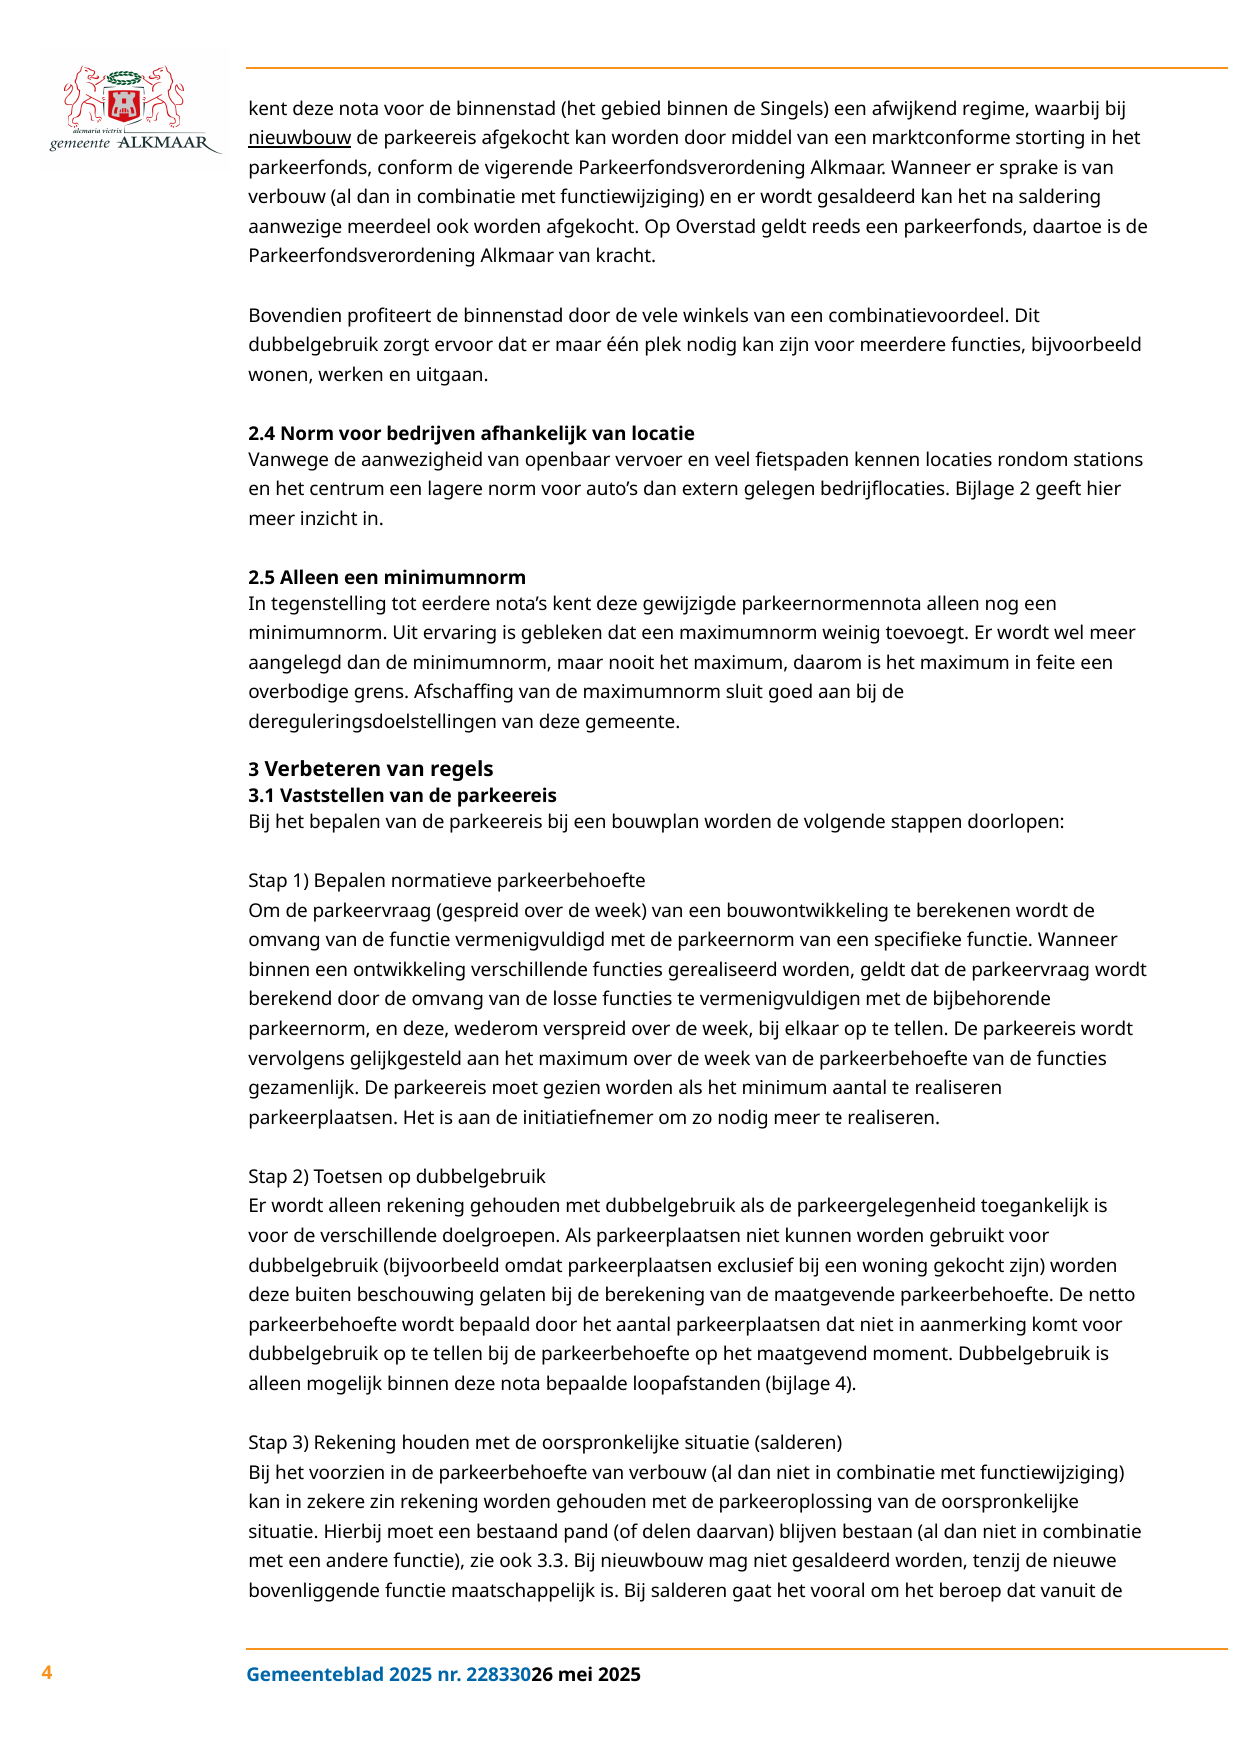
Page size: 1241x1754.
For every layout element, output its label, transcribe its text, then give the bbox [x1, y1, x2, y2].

text Stap 2) Toetsen op dubbelgebruik [248, 1163, 1152, 1189]
text Vanwege de aanwezigheid van openbaar vervoer en veel fietspaden kennen locaties rondom stations en het centrum een lagere norm voor auto’s dan extern gelegen bedrijflocaties. Bijlage 2 geeft hier meer inzicht in. [248, 446, 1152, 531]
text Stap 3) Rekening houden met de oorspronkelijke situatie (salderen) [248, 1429, 1152, 1455]
text 2.5 Alleen een minimumnorm [248, 564, 1152, 590]
text In tegenstelling tot eerdere nota’s kent deze gewijzigde parkeernormennota alleen nog een minimumnorm. Uit ervaring is gebleken dat een maximumnorm weinig toevoegt. Er wordt wel meer aangelegd dan de minimumnorm, maar nooit het maximum, daarom is het maximum in feite een overbodige grens. Afschaffing van de maximumnorm sluit goed aan bij de dereguleringsdoelstellingen van deze gemeente. [248, 590, 1152, 734]
text Er wordt alleen rekening gehouden met dubbelgebruik als de parkeergelegenheid toegankelijk is voor de verschillende doelgroepen. Als parkeerplaatsen niet kunnen worden gebruikt voor dubbelgebruik (bijvoorbeeld omdat parkeerplaatsen exclusief bij een woning gekocht zijn) worden deze buiten beschouwing gelaten bij de berekening van de maatgevende parkeerbehoefte. De netto parkeerbehoefte wordt bepaald door het aantal parkeerplaatsen dat niet in aanmerking komt voor dubbelgebruik op te tellen bij de parkeerbehoefte op het maatgevend moment. Dubbelgebruik is alleen mogelijk binnen deze nota bepaalde loopafstanden (bijlage 4). [248, 1193, 1152, 1396]
text Stap 1) Bepalen normatieve parkeerbehoefte [248, 867, 1152, 893]
text Om de parkeervraag (gespreid over de week) van een bouwontwikkeling te berekenen wordt de omvang van de functie vermenigvuldigd met de parkeernorm van een specifieke functie. Wanneer binnen een ontwikkeling verschillende functies gerealiseerd worden, geldt dat de parkeervraag wordt berekend door de omvang van de losse functies te vermenigvuldigen met de bijbehorende parkeernorm, en deze, wederom verspreid over de week, bij elkaar op te tellen. De parkeereis wordt vervolgens gelijkgesteld aan het maximum over de week van de parkeerbehoefte van de functies gezamenlijk. De parkeereis moet gezien worden als het minimum aantal te realiseren parkeerplaatsen. Het is aan de initiatiefnemer om zo nodig meer te realiseren. [248, 897, 1152, 1130]
text Bij het bepalen van de parkeereis bij een bouwplan worden de volgende stappen doorlopen: [248, 808, 1152, 834]
text Bovendien profiteert de binnenstad door de vele winkels van een combinatievoordeel. Dit dubbelgebruik zorgt ervoor dat er maar één plek nodig kan zijn voor meerdere functies, bijvoorbeeld wonen, werken en uitgaan. [248, 302, 1152, 387]
picture [41, 47, 231, 172]
text 2.4 Norm voor bedrijven afhankelijk van locatie [248, 420, 1152, 446]
text 3.1 Vaststellen van de parkeereis [248, 782, 1152, 808]
text Bij het voorzien in de parkeerbehoefte van verbouw (al dan niet in combinatie met functiewijziging) kan in zekere zin rekening worden gehouden met de parkeeroplossing van de oorspronkelijke situatie. Hierbij moet een bestaand pand (of delen daarvan) blijven bestaan (al dan niet in combinatie met een andere functie), zie ook 3.3. Bij nieuwbouw mag niet gesaldeerd worden, tenzij de nieuwe bovenliggende functie maatschappelijk is. Bij salderen gaat het vooral om het beroep dat vanuit de [248, 1459, 1152, 1603]
text kent deze nota voor de binnenstad (het gebied binnen de Singels) een afwijkend regime, waarbij bij nieuwbouw de parkeereis afgekocht kan worden door middel van een marktconforme storting in het parkeerfonds, conform de vigerende Parkeerfondsverordening Alkmaar. Wanneer er sprake is van verbouw (al dan in combinatie met functiewijziging) en er wordt gesaldeerd kan het na saldering aanwezige meerdeel ook worden afgekocht. Op Overstad geldt reeds een parkeerfonds, daartoe is de Parkeerfondsverordening Alkmaar van kracht. [248, 95, 1152, 268]
text 3 Verbeteren van regels [248, 754, 1152, 782]
